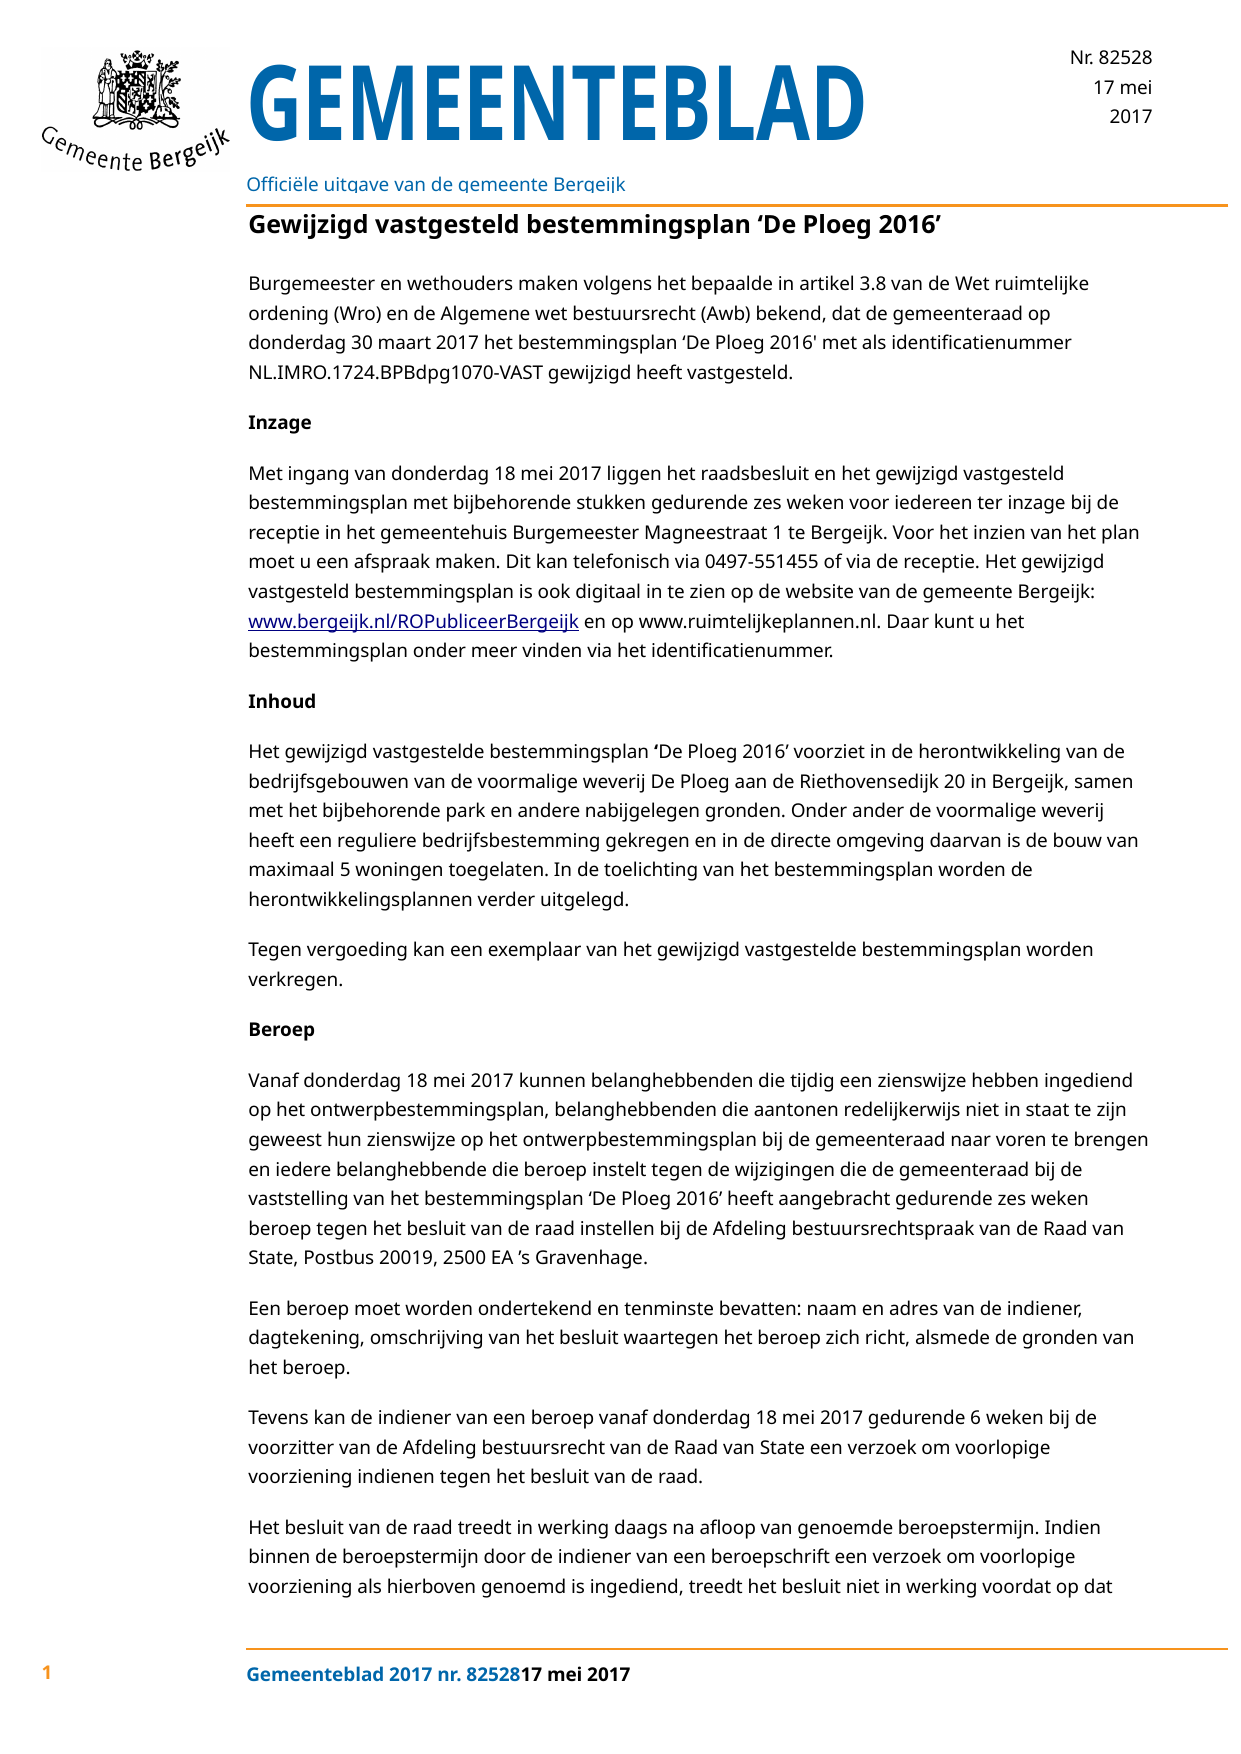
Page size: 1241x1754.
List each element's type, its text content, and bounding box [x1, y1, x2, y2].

picture [41, 47, 231, 172]
text Met ingang van donderdag 18 mei 2017 liggen het raadsbesluit en het gewijzigd vastgesteld bestemmingsplan met bijbehorende stukken gedurende zes weken voor iedereen ter inzage bij de receptie in het gemeentehuis Burgemeester Magneestraat 1 te Bergeijk. Voor het inzien van het plan moet u een afspraak maken. Dit kan telefonisch via 0497-551455 of via de receptie. Het gewijzigd vastgesteld bestemmingsplan is ook digitaal in te zien op de website van de gemeente Bergeijk: www.bergeijk.nl/ROPubliceerBergeijk en op www.ruimtelijkeplannen.nl. Daar kunt u het bestemmingsplan onder meer vinden via het identificatienummer. [248, 460, 1152, 663]
text Inzage [248, 409, 1152, 435]
text Vanaf donderdag 18 mei 2017 kunnen belanghebbenden die tijdig een zienswijze hebben ingediend op het ontwerpbestemmingsplan, belanghebbenden die aantonen redelijkerwijs niet in staat te zijn geweest hun zienswijze op het ontwerpbestemmingsplan bij de gemeenteraad naar voren te brengen en iedere belanghebbende die beroep instelt tegen de wijzigingen die de gemeenteraad bij de vaststelling van het bestemmingsplan ‘De Ploeg 2016’ heeft aangebracht gedurende zes weken beroep tegen het besluit van de raad instellen bij de Afdeling bestuursrechtspraak van de Raad van State, Postbus 20019, 2500 EA ’s Gravenhage. [248, 1067, 1152, 1270]
text Burgemeester en wethouders maken volgens het bepaalde in artikel 3.8 van de Wet ruimtelijke ordening (Wro) en de Algemene wet bestuursrecht (Awb) bekend, dat de gemeenteraad op donderdag 30 maart 2017 het bestemmingsplan ‘De Ploeg 2016' met als identificatienummer NL.IMRO.1724.BPBdpg1070-VAST gewijzigd heeft vastgesteld. [248, 270, 1152, 385]
text Beroep [248, 1017, 1152, 1042]
text Tegen vergoeding kan een exemplaar van het gewijzigd vastgestelde bestemmingsplan worden verkregen. [248, 937, 1152, 992]
text Het besluit van de raad treedt in werking daags na afloop van genoemde beroepstermijn. Indien binnen de beroepstermijn door de indiener van een beroepschrift een verzoek om voorlopige voorziening als hierboven genoemd is ingediend, treedt het besluit niet in werking voordat op dat [248, 1514, 1152, 1599]
text Tevens kan de indiener van een beroep vanaf donderdag 18 mei 2017 gedurende 6 weken bij de voorzitter van de Afdeling bestuursrecht van de Raad van State een verzoek om voorlopige voorziening indienen tegen het besluit van de raad. [248, 1404, 1152, 1489]
text Inhoud [248, 688, 1152, 713]
text Gewijzigd vastgesteld bestemmingsplan ‘De Ploeg 2016’ [248, 207, 1152, 241]
text Een beroep moet worden ondertekend en tenminste bevatten: naam en adres van de indiener, dagtekening, omschrijving van het besluit waartegen het beroep zich richt, alsmede de gronden van het beroep. [248, 1295, 1152, 1380]
text Het gewijzigd vastgestelde bestemmingsplan ‘De Ploeg 2016’ voorziet in de herontwikkeling van de bedrijfsgebouwen van de voormalige weverij De Ploeg aan de Riethovensedijk 20 in Bergeijk, samen met het bijbehorende park en andere nabijgelegen gronden. Onder ander de voormalige weverij heeft een reguliere bedrijfsbestemming gekregen en in de directe omgeving daarvan is de bouw van maximaal 5 woningen toegelaten. In de toelichting van het bestemmingsplan worden de herontwikkelingsplannen verder uitgelegd. [248, 738, 1152, 912]
